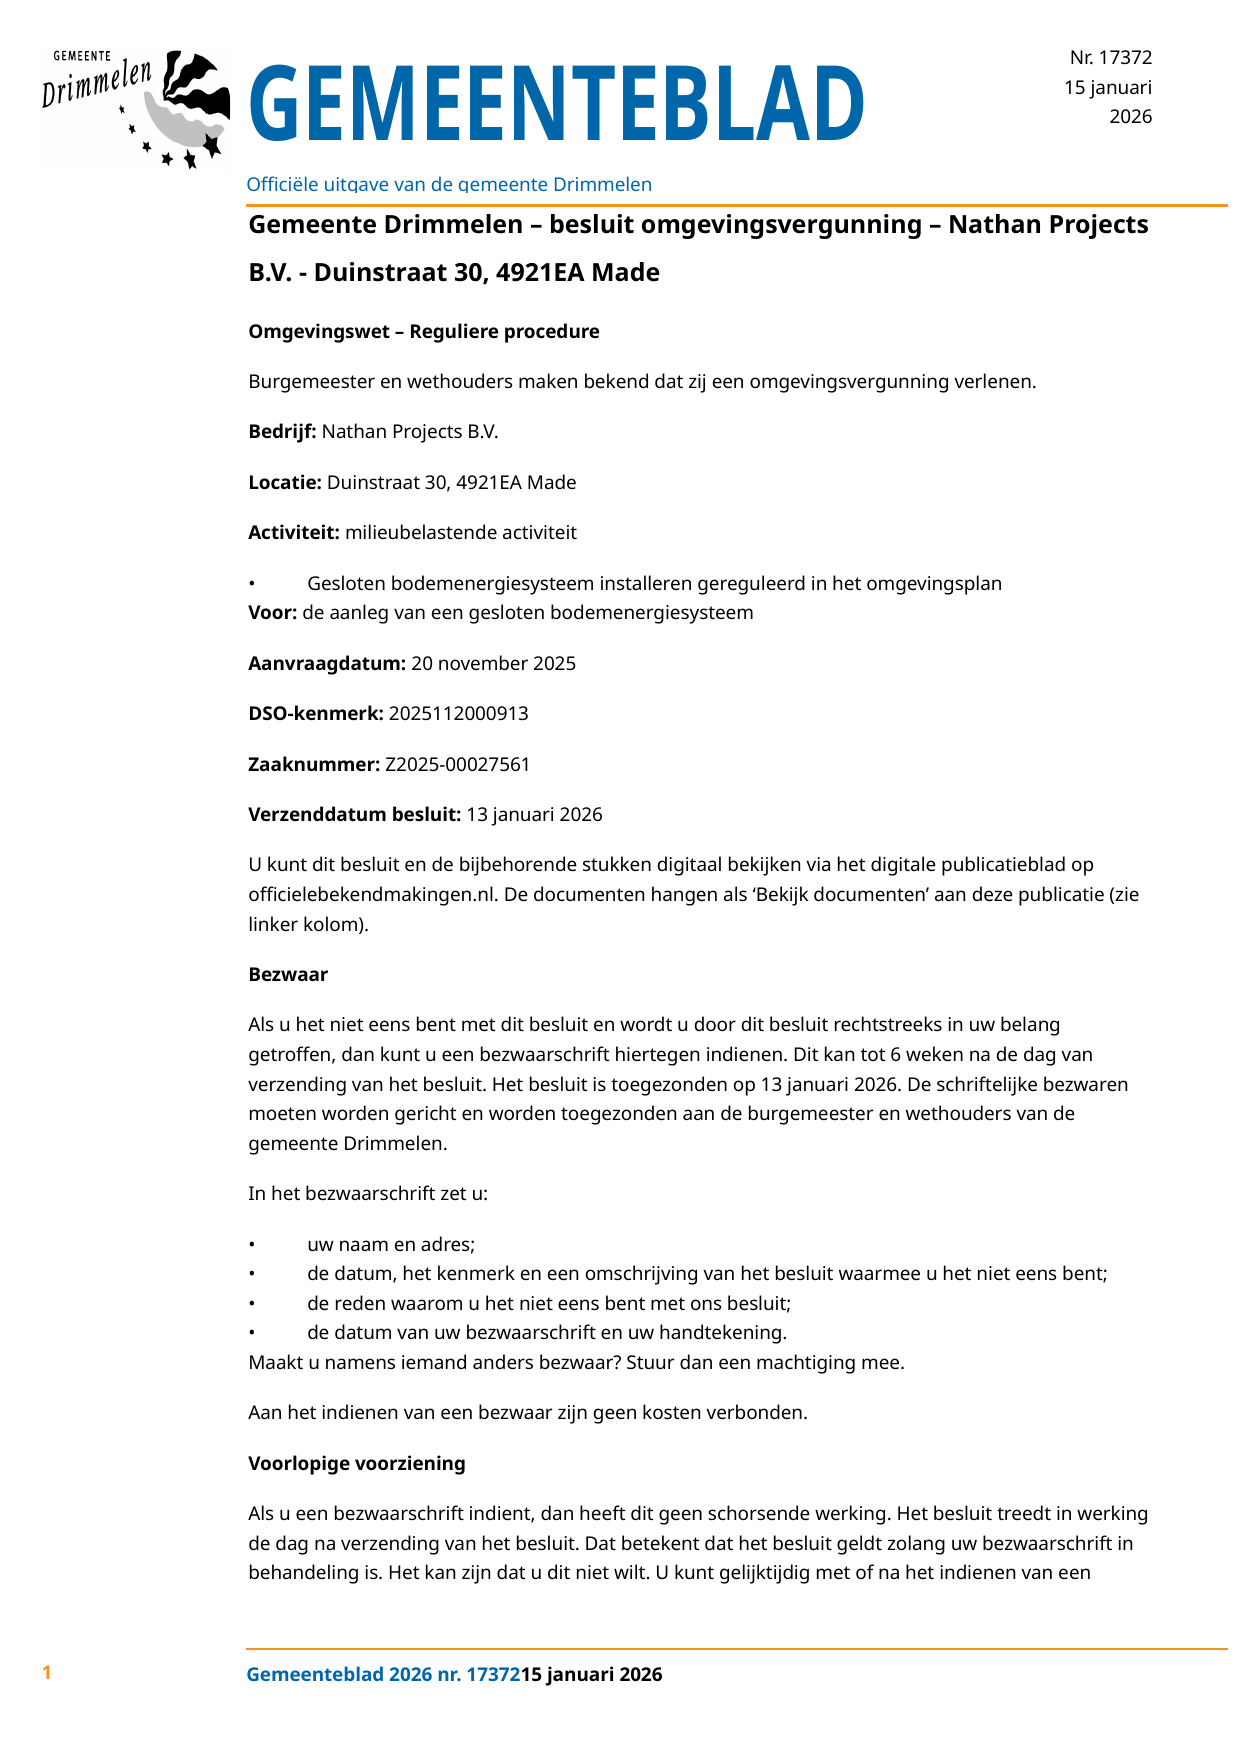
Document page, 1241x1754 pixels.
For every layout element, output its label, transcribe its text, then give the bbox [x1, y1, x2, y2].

text Voorlopige voorziening [248, 1450, 1152, 1476]
text Locatie: Duinstraat 30, 4921EA Made [248, 469, 1152, 495]
text Bedrijf: Nathan Projects B.V. [248, 419, 1152, 444]
picture [41, 47, 231, 172]
list uw naam en adres; [248, 1231, 1152, 1257]
text Voor: de aanleg van een gesloten bodemenergiesysteem [248, 599, 1152, 625]
text Zaaknummer: Z2025-00027561 [248, 751, 1152, 777]
text Maakt u namens iemand anders bezwaar? Stuur dan een machtiging mee. [248, 1349, 1152, 1375]
text Omgevingswet – Reguliere procedure [248, 318, 1152, 344]
text Verzenddatum besluit: 13 januari 2026 [248, 801, 1152, 827]
text Aan het indienen van een bezwaar zijn geen kosten verbonden. [248, 1399, 1152, 1425]
list Gesloten bodemenergiesysteem installeren gereguleerd in het omgevingsplan [248, 570, 1152, 596]
list de datum van uw bezwaarschrift en uw handtekening. [248, 1319, 1152, 1345]
text Activiteit: milieubelastende activiteit [248, 519, 1152, 545]
text Bezwaar [248, 961, 1152, 987]
list de reden waarom u het niet eens bent met ons besluit; [248, 1290, 1152, 1316]
text U kunt dit besluit en de bijbehorende stukken digitaal bekijken via het digitale publicatieblad op officielebekendmakingen.nl. De documenten hangen als ‘Bekijk documenten’ aan deze publicatie (zie linker kolom). [248, 852, 1152, 937]
text Aanvraagdatum: 20 november 2025 [248, 650, 1152, 676]
text Burgemeester en wethouders maken bekend dat zij een omgevingsvergunning verlenen. [248, 368, 1152, 394]
text Als u een bezwaarschrift indient, dan heeft dit geen schorsende werking. Het besluit treedt in werking de dag na verzending van het besluit. Dat betekent dat het besluit geldt zolang uw bezwaarschrift in behandeling is. Het kan zijn dat u dit niet wilt. U kunt gelijktijdig met of na het indienen van een [248, 1500, 1152, 1585]
text Als u het niet eens bent met dit besluit en wordt u door dit besluit rechtstreeks in uw belang getroffen, dan kunt u een bezwaarschrift hiertegen indienen. Dit kan tot 6 weken na de dag van verzending van het besluit. Het besluit is toegezonden op 13 januari 2026. De schriftelijke bezwaren moeten worden gericht en worden toegezonden aan de burgemeester en wethouders van de gemeente Drimmelen. [248, 1012, 1152, 1156]
list de datum, het kenmerk en een omschrijving van het besluit waarmee u het niet eens bent; [248, 1260, 1152, 1286]
text DSO-kenmerk: 2025112000913 [248, 700, 1152, 726]
text Gemeente Drimmelen – besluit omgevingsvergunning – Nathan Projects B.V. - Duinstraat 30, 4921EA Made [248, 207, 1152, 288]
text In het bezwaarschrift zet u: [248, 1180, 1152, 1206]
